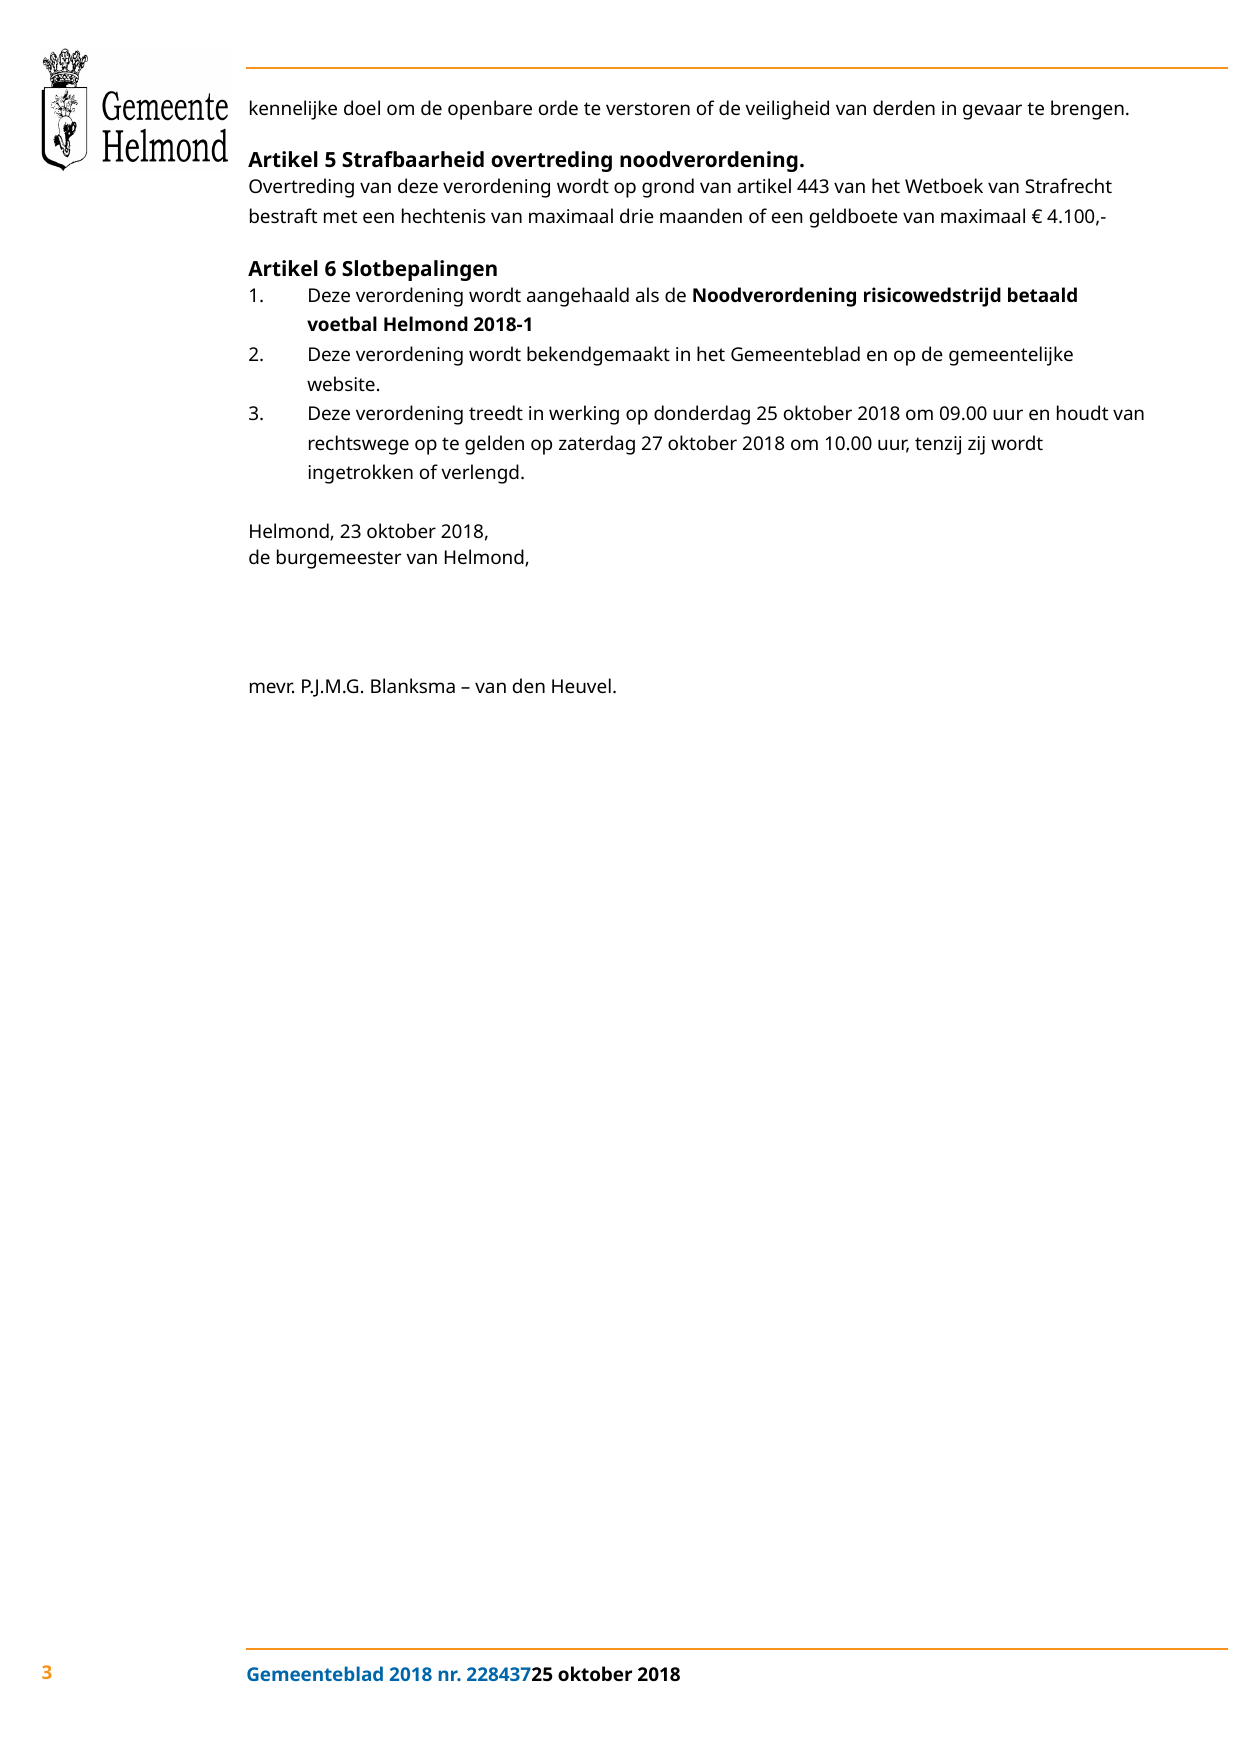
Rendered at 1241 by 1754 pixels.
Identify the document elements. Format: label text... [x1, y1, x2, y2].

text de burgemeester van Helmond, [248, 544, 1152, 570]
text Overtreding van deze verordening wordt op grond van artikel 443 van het Wetboek van Strafrecht bestraft met een hechtenis van maximaal drie maanden of een geldboete van maximaal € 4.100,- [248, 174, 1152, 229]
text kennelijke doel om de openbare orde te verstoren of de veiligheid van derden in gevaar te brengen. [248, 95, 1152, 121]
list Deze verordening wordt aangehaald als de Noodverordening risicowedstrijd betaald voetbal Helmond 2018-1 [248, 282, 1152, 337]
text Artikel 5 Strafbaarheid overtreding noodverordening. [248, 145, 1152, 174]
text Helmond, 23 oktober 2018, [248, 519, 1152, 544]
text mevr. P.J.M.G. Blanksma – van den Heuvel. [248, 673, 1152, 699]
list Deze verordening treedt in werking op donderdag 25 oktober 2018 om 09.00 uur en houdt van rechtswege op te gelden op zaterdag 27 oktober 2018 om 10.00 uur, tenzij zij wordt ingetrokken of verlengd. [248, 400, 1152, 485]
list Deze verordening wordt bekendgemaakt in het Gemeenteblad en op de gemeentelijke website. [248, 341, 1152, 397]
text Artikel 6 Slotbepalingen [248, 254, 1152, 282]
picture [41, 47, 231, 172]
